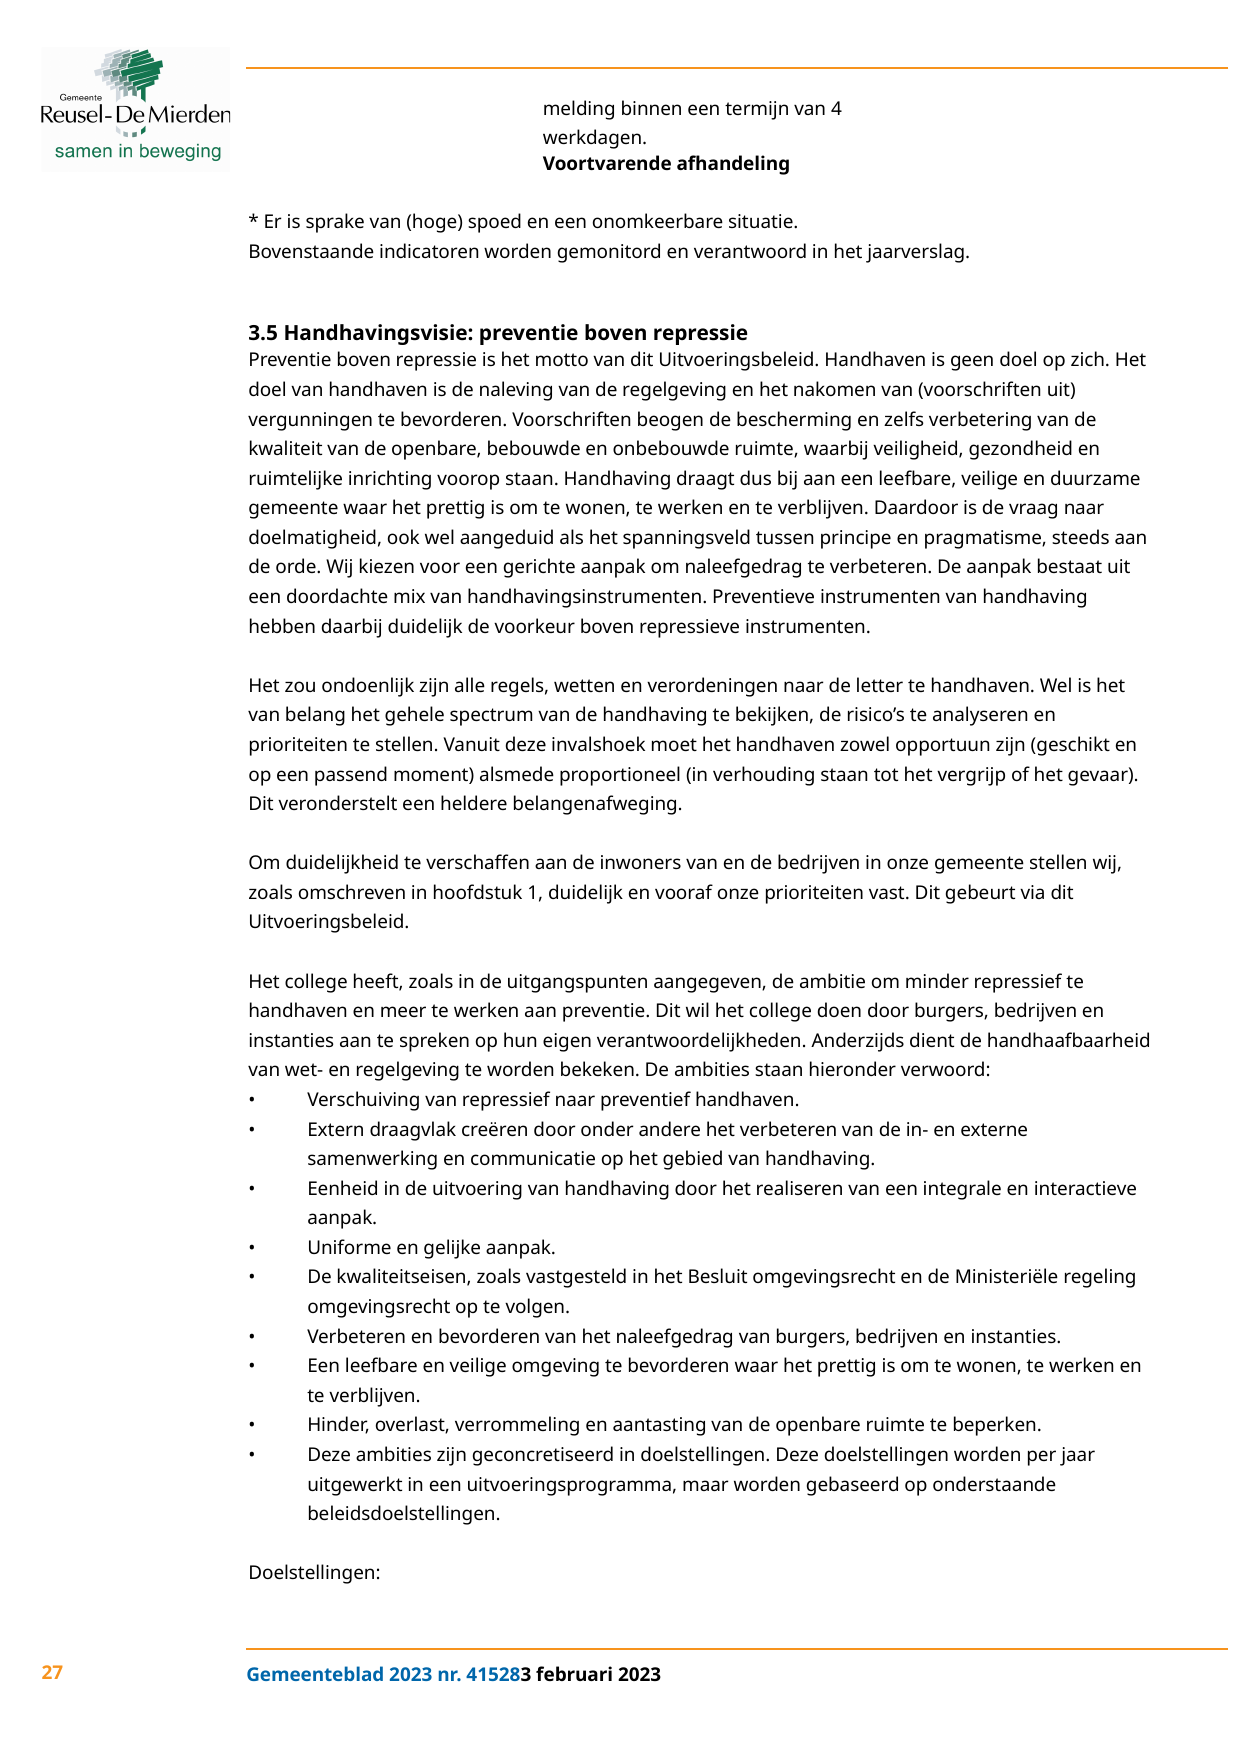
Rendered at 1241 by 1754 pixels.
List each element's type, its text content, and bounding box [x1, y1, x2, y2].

text Om duidelijkheid te verschaffen aan de inwoners van en de bedrijven in onze gemeente stellen wij, zoals omschreven in hoofdstuk 1, duidelijk en vooraf onze prioriteiten vast. Dit gebeurt via dit Uitvoeringsbeleid. [248, 849, 1152, 934]
table_cell [857, 95, 1152, 150]
text Het college heeft, zoals in de uitgangspunten aangegeven, de ambitie om minder repressief te handhaven en meer te werken aan preventie. Dit wil het college doen door burgers, bedrijven en instanties aan te spreken op hun eigen verantwoordelijkheden. Anderzijds dient de handhaafbaarheid van wet- en regelgeving te worden bekeken. De ambities staan hieronder verwoord: [248, 968, 1152, 1082]
list Verschuiving van repressief naar preventief handhaven. [248, 1086, 1152, 1112]
text Preventie boven repressie is het motto van dit Uitvoeringsbeleid. Handhaven is geen doel op zich. Het doel van handhaven is de naleving van de regelgeving en het nakomen van (voorschriften uit) vergunningen te bevorderen. Voorschriften beogen de bescherming en zelfs verbetering van de kwaliteit van de openbare, bebouwde en onbebouwde ruimte, waarbij veiligheid, gezondheid en ruimtelijke inrichting voorop staan. Handhaving draagt dus bij aan een leefbare, veilige en duurzame gemeente waar het prettig is om te wonen, te werken en te verblijven. Daardoor is de vraag naar doelmatigheid, ook wel aangeduid als het spanningsveld tussen principe en pragmatisme, steeds aan de orde. Wij kiezen voor een gerichte aanpak om naleefgedrag te verbeteren. De aanpak bestaat uit een doordachte mix van handhavingsinstrumenten. Preventieve instrumenten van handhaving hebben daarbij duidelijk de voorkeur boven repressieve instrumenten. [248, 347, 1152, 639]
list De kwaliteitseisen, zoals vastgesteld in het Besluit omgevingsrecht en de Ministeriële regeling omgevingsrecht op te volgen. [248, 1264, 1152, 1319]
list Verbeteren en bevorderen van het naleefgedrag van burgers, bedrijven en instanties. [248, 1323, 1152, 1349]
list Hinder, overlast, verrommeling en aantasting van de openbare ruimte te beperken. [248, 1412, 1152, 1437]
text * Er is sprake van (hoge) spoed en een onomkeerbare situatie. [248, 209, 1152, 234]
table_cell melding binnen een termijn van 4 werkdagen. [543, 95, 857, 150]
table_cell [248, 95, 543, 150]
list Deze ambities zijn geconcretiseerd in doelstellingen. Deze doelstellingen worden per jaar uitgewerkt in een uitvoeringsprogramma, maar worden gebaseerd op onderstaande beleidsdoelstellingen. [248, 1441, 1152, 1526]
table_cell [857, 150, 1152, 176]
list Eenheid in de uitvoering van handhaving door het realiseren van een integrale en interactieve aanpak. [248, 1175, 1152, 1230]
table_cell Voortvarende afhandeling [543, 150, 857, 176]
table_cell [248, 150, 543, 176]
text Het zou ondoenlijk zijn alle regels, wetten en verordeningen naar de letter te handhaven. Wel is het van belang het gehele spectrum van de handhaving te bekijken, de risico’s te analyseren en prioriteiten te stellen. Vanuit deze invalshoek moet het handhaven zowel opportuun zijn (geschikt en op een passend moment) alsmede proportioneel (in verhouding staan tot het vergrijp of het gevaar). Dit veronderstelt een heldere belangenafweging. [248, 672, 1152, 816]
list Een leefbare en veilige omgeving te bevorderen waar het prettig is om te wonen, te werken en te verblijven. [248, 1352, 1152, 1408]
text 3.5 Handhavingsvisie: preventie boven repressie [248, 318, 1152, 347]
list Uniforme en gelijke aanpak. [248, 1234, 1152, 1260]
text Doelstellingen: [248, 1559, 1152, 1585]
picture [41, 47, 231, 172]
list Extern draagvlak creëren door onder andere het verbeteren van de in- en externe samenwerking en communicatie op het gebied van handhaving. [248, 1116, 1152, 1171]
text Bovenstaande indicatoren worden gemonitord en verantwoord in het jaarverslag. [248, 238, 1152, 264]
